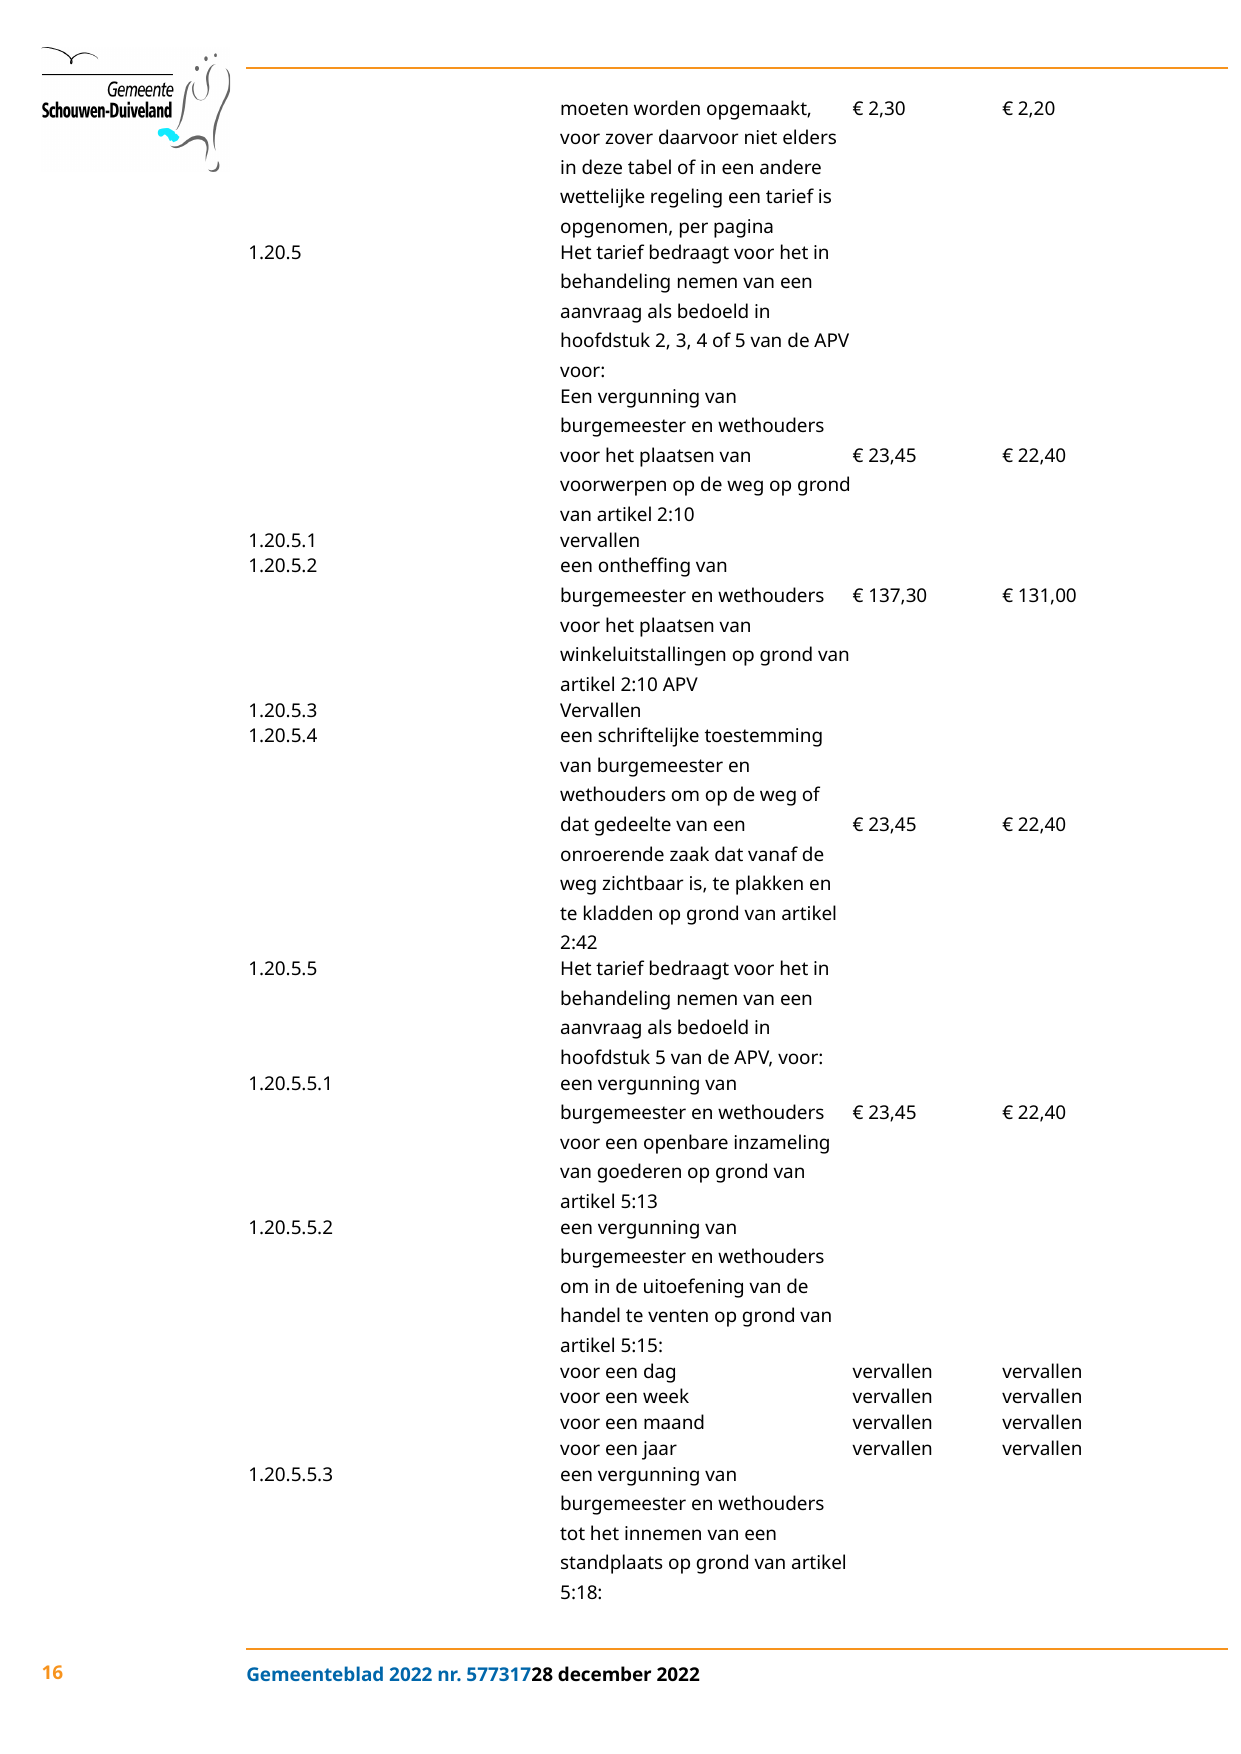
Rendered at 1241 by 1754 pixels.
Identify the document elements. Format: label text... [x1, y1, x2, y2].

table_cell € 2,30 [853, 95, 1002, 239]
table_cell Een vergunning van burgemeester en wethouders voor het plaatsen van voorwerpen op de weg op grond van artikel 2:10 [560, 383, 852, 527]
picture [41, 47, 231, 172]
table_cell vervallen [1002, 1358, 1152, 1384]
table_cell [1002, 697, 1152, 722]
table_cell [248, 383, 560, 527]
table_cell Het tarief bedraagt voor het in behandeling nemen van een aanvraag als bedoeld in hoofdstuk 5 van de APV, voor: [560, 955, 852, 1070]
table_cell [853, 1214, 1002, 1358]
table_cell een schriftelijke toestemming van burgemeester en wethouders om op de weg of dat gedeelte van een onroerende zaak dat vanaf de weg zichtbaar is, te plakken en te kladden op grond van artikel 2:42 [560, 723, 852, 955]
table_cell [1002, 955, 1152, 1070]
table_cell [248, 95, 560, 239]
table_cell een vergunning van burgemeester en wethouders tot het innemen van een standplaats op grond van artikel 5:18: [560, 1461, 852, 1605]
table_cell Het tarief bedraagt voor het in behandeling nemen van een aanvraag als bedoeld in hoofdstuk 2, 3, 4 of 5 van de APV voor: [560, 239, 852, 383]
table_cell [248, 1409, 560, 1435]
table_cell 1.20.5.5 [248, 955, 560, 1070]
table_cell [853, 1461, 1002, 1605]
table_cell een vergunning van burgemeester en wethouders voor een openbare inzameling van goederen op grond van artikel 5:13 [560, 1070, 852, 1214]
table_cell 1.20.5.1 [248, 527, 560, 553]
table_cell € 22,40 [1002, 723, 1152, 955]
table_cell vervallen [853, 1358, 1002, 1384]
table_cell 1.20.5.5.1 [248, 1070, 560, 1214]
table_cell een ontheffing van burgemeester en wethouders voor het plaatsen van winkeluitstallingen op grond van artikel 2:10 APV [560, 553, 852, 697]
table_cell € 137,30 [853, 553, 1002, 697]
table_cell een vergunning van burgemeester en wethouders om in de uitoefening van de handel te venten op grond van artikel 5:15: [560, 1214, 852, 1358]
table_cell [1002, 239, 1152, 383]
table_cell moeten worden opgemaakt, voor zover daarvoor niet elders in deze tabel of in een andere wettelijke regeling een tarief is opgenomen, per pagina [560, 95, 852, 239]
table_cell 1.20.5.5.2 [248, 1214, 560, 1358]
table_cell [853, 955, 1002, 1070]
table_cell 1.20.5.2 [248, 553, 560, 697]
table_cell voor een jaar [560, 1435, 852, 1461]
table_cell voor een week [560, 1384, 852, 1409]
table_cell € 23,45 [853, 383, 1002, 527]
table_cell [248, 1435, 560, 1461]
table_cell [248, 1384, 560, 1409]
table_cell [853, 239, 1002, 383]
table_cell 1.20.5.3 [248, 697, 560, 722]
table_cell [1002, 527, 1152, 553]
table_cell € 2,20 [1002, 95, 1152, 239]
table_cell vervallen [853, 1435, 1002, 1461]
table_cell € 22,40 [1002, 383, 1152, 527]
table_cell vervallen [560, 527, 852, 553]
table_cell € 23,45 [853, 723, 1002, 955]
table_cell [853, 697, 1002, 722]
table_cell vervallen [1002, 1384, 1152, 1409]
table_cell voor een dag [560, 1358, 852, 1384]
table_cell € 22,40 [1002, 1070, 1152, 1214]
table_cell € 23,45 [853, 1070, 1002, 1214]
table_cell vervallen [1002, 1409, 1152, 1435]
table_cell [853, 527, 1002, 553]
table_cell [248, 1358, 560, 1384]
table_cell [1002, 1214, 1152, 1358]
table_cell [1002, 1461, 1152, 1605]
table_cell 1.20.5.4 [248, 723, 560, 955]
table_cell 1.20.5.5.3 [248, 1461, 560, 1605]
table_cell vervallen [853, 1409, 1002, 1435]
table_cell Vervallen [560, 697, 852, 722]
table_cell € 131,00 [1002, 553, 1152, 697]
table_cell 1.20.5 [248, 239, 560, 383]
table_cell voor een maand [560, 1409, 852, 1435]
table_cell vervallen [853, 1384, 1002, 1409]
table_cell vervallen [1002, 1435, 1152, 1461]
